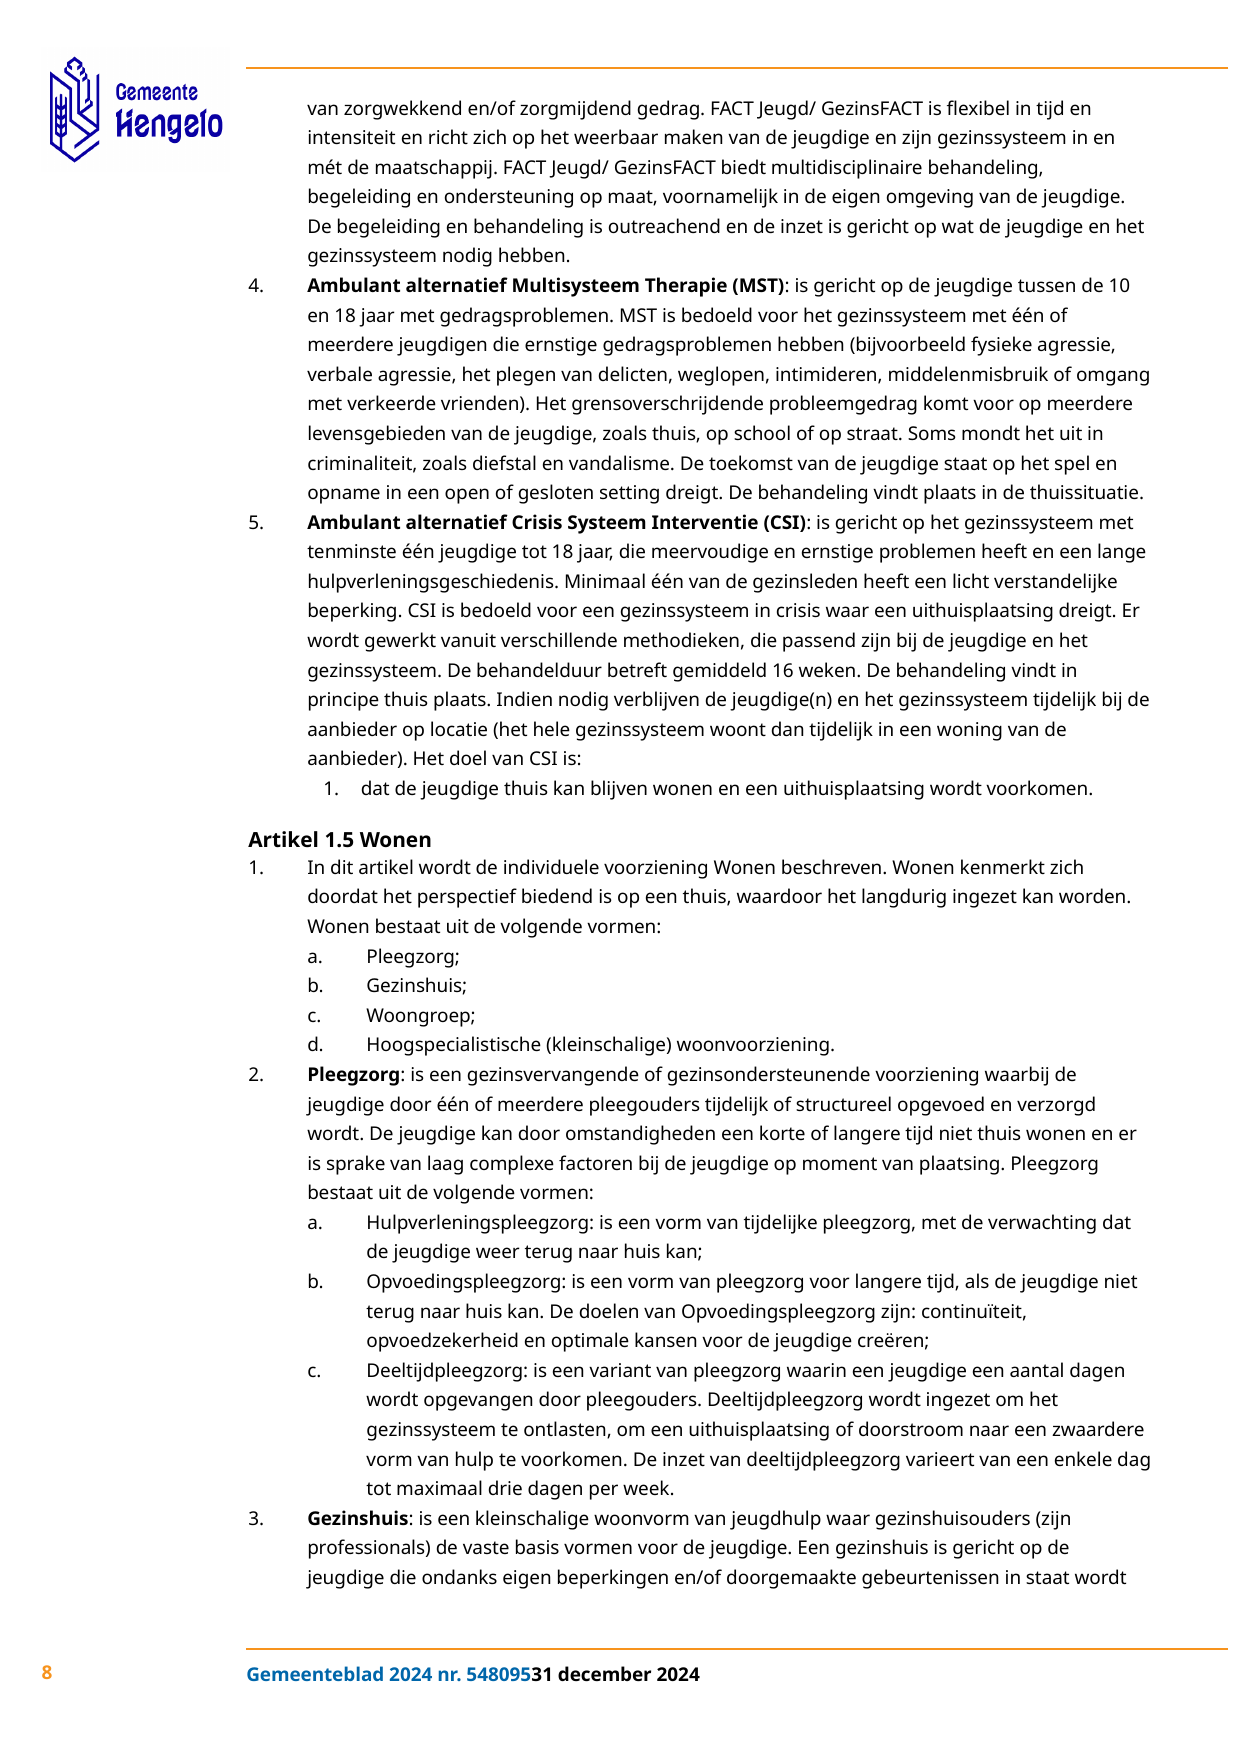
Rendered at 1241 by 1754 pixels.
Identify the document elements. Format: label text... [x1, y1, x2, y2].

list Ambulant alternatief Crisis Systeem Interventie (CSI): is gericht op het gezinssysteem met tenminste één jeugdige tot 18 jaar, die meervoudige en ernstige problemen heeft en een lange hulpverleningsgeschiedenis. Minimaal één van de gezinsleden heeft een licht verstandelijke beperking. CSI is bedoeld voor een gezinssysteem in crisis waar een uithuisplaatsing dreigt. Er wordt gewerkt vanuit verschillende methodieken, die passend zijn bij de jeugdige en het gezinssysteem. De behandelduur betreft gemiddeld 16 weken. De behandeling vindt in principe thuis plaats. Indien nodig verblijven de jeugdige(n) en het gezinssysteem tijdelijk bij de aanbieder op locatie (het hele gezinssysteem woont dan tijdelijk in een woning van de aanbieder). Het doel van CSI is: [248, 509, 1152, 771]
list Hoogspecialistische (kleinschalige) woonvoorziening. [307, 1032, 1152, 1057]
list In dit artikel wordt de individuele voorziening Wonen beschreven. Wonen kenmerkt zich doordat het perspectief biedend is op een thuis, waardoor het langdurig ingezet kan worden. Wonen bestaat uit de volgende vormen: [248, 854, 1152, 939]
text Artikel 1.5 Wonen [248, 826, 1152, 854]
list van zorgwekkend en/of zorgmijdend gedrag. FACT Jeugd/ GezinsFACT is flexibel in tijd en intensiteit en richt zich op het weerbaar maken van de jeugdige en zijn gezinssysteem in en mét de maatschappij. FACT Jeugd/ GezinsFACT biedt multidisciplinaire behandeling, begeleiding en ondersteuning op maat, voornamelijk in de eigen omgeving van de jeugdige. De begeleiding en behandeling is outreachend en de inzet is gericht op wat de jeugdige en het gezinssysteem nodig hebben. [248, 95, 1152, 268]
list Gezinshuis; [307, 972, 1152, 998]
list Pleegzorg: is een gezinsvervangende of gezinsondersteunende voorziening waarbij de jeugdige door één of meerdere pleegouders tijdelijk of structureel opgevoed en verzorgd wordt. De jeugdige kan door omstandigheden een korte of langere tijd niet thuis wonen en er is sprake van laag complexe factoren bij de jeugdige op moment van plaatsing. Pleegzorg bestaat uit de volgende vormen: [248, 1061, 1152, 1205]
list Woongroep; [307, 1002, 1152, 1028]
picture [41, 47, 231, 172]
list Hulpverleningspleegzorg: is een vorm van tijdelijke pleegzorg, met de verwachting dat de jeugdige weer terug naar huis kan; [307, 1209, 1152, 1264]
list Pleegzorg; [307, 943, 1152, 968]
list Gezinshuis: is een kleinschalige woonvorm van jeugdhulp waar gezinshuisouders (zijn professionals) de vaste basis vormen voor de jeugdige. Een gezinshuis is gericht op de jeugdige die ondanks eigen beperkingen en/of doorgemaakte gebeurtenissen in staat wordt [248, 1505, 1152, 1590]
list Ambulant alternatief Multisysteem Therapie (MST): is gericht op de jeugdige tussen de 10 en 18 jaar met gedragsproblemen. MST is bedoeld voor het gezinssysteem met één of meerdere jeugdigen die ernstige gedragsproblemen hebben (bijvoorbeeld fysieke agressie, verbale agressie, het plegen van delicten, weglopen, intimideren, middelenmisbruik of omgang met verkeerde vrienden). Het grensoverschrijdende probleemgedrag komt voor op meerdere levensgebieden van de jeugdige, zoals thuis, op school of op straat. Soms mondt het uit in criminaliteit, zoals diefstal en vandalisme. De toekomst van de jeugdige staat op het spel en opname in een open of gesloten setting dreigt. De behandeling vindt plaats in de thuissituatie. [248, 272, 1152, 505]
list Deeltijdpleegzorg: is een variant van pleegzorg waarin een jeugdige een aantal dagen wordt opgevangen door pleegouders. Deeltijdpleegzorg wordt ingezet om het gezinssysteem te ontlasten, om een uithuisplaatsing of doorstroom naar een zwaardere vorm van hulp te voorkomen. De inzet van deeltijdpleegzorg varieert van een enkele dag tot maximaal drie dagen per week. [307, 1357, 1152, 1501]
list dat de jeugdige thuis kan blijven wonen en een uithuisplaatsing wordt voorkomen. [323, 775, 1152, 801]
list Opvoedingspleegzorg: is een vorm van pleegzorg voor langere tijd, als de jeugdige niet terug naar huis kan. De doelen van Opvoedingspleegzorg zijn: continuïteit, opvoedzekerheid en optimale kansen voor de jeugdige creëren; [307, 1268, 1152, 1353]
